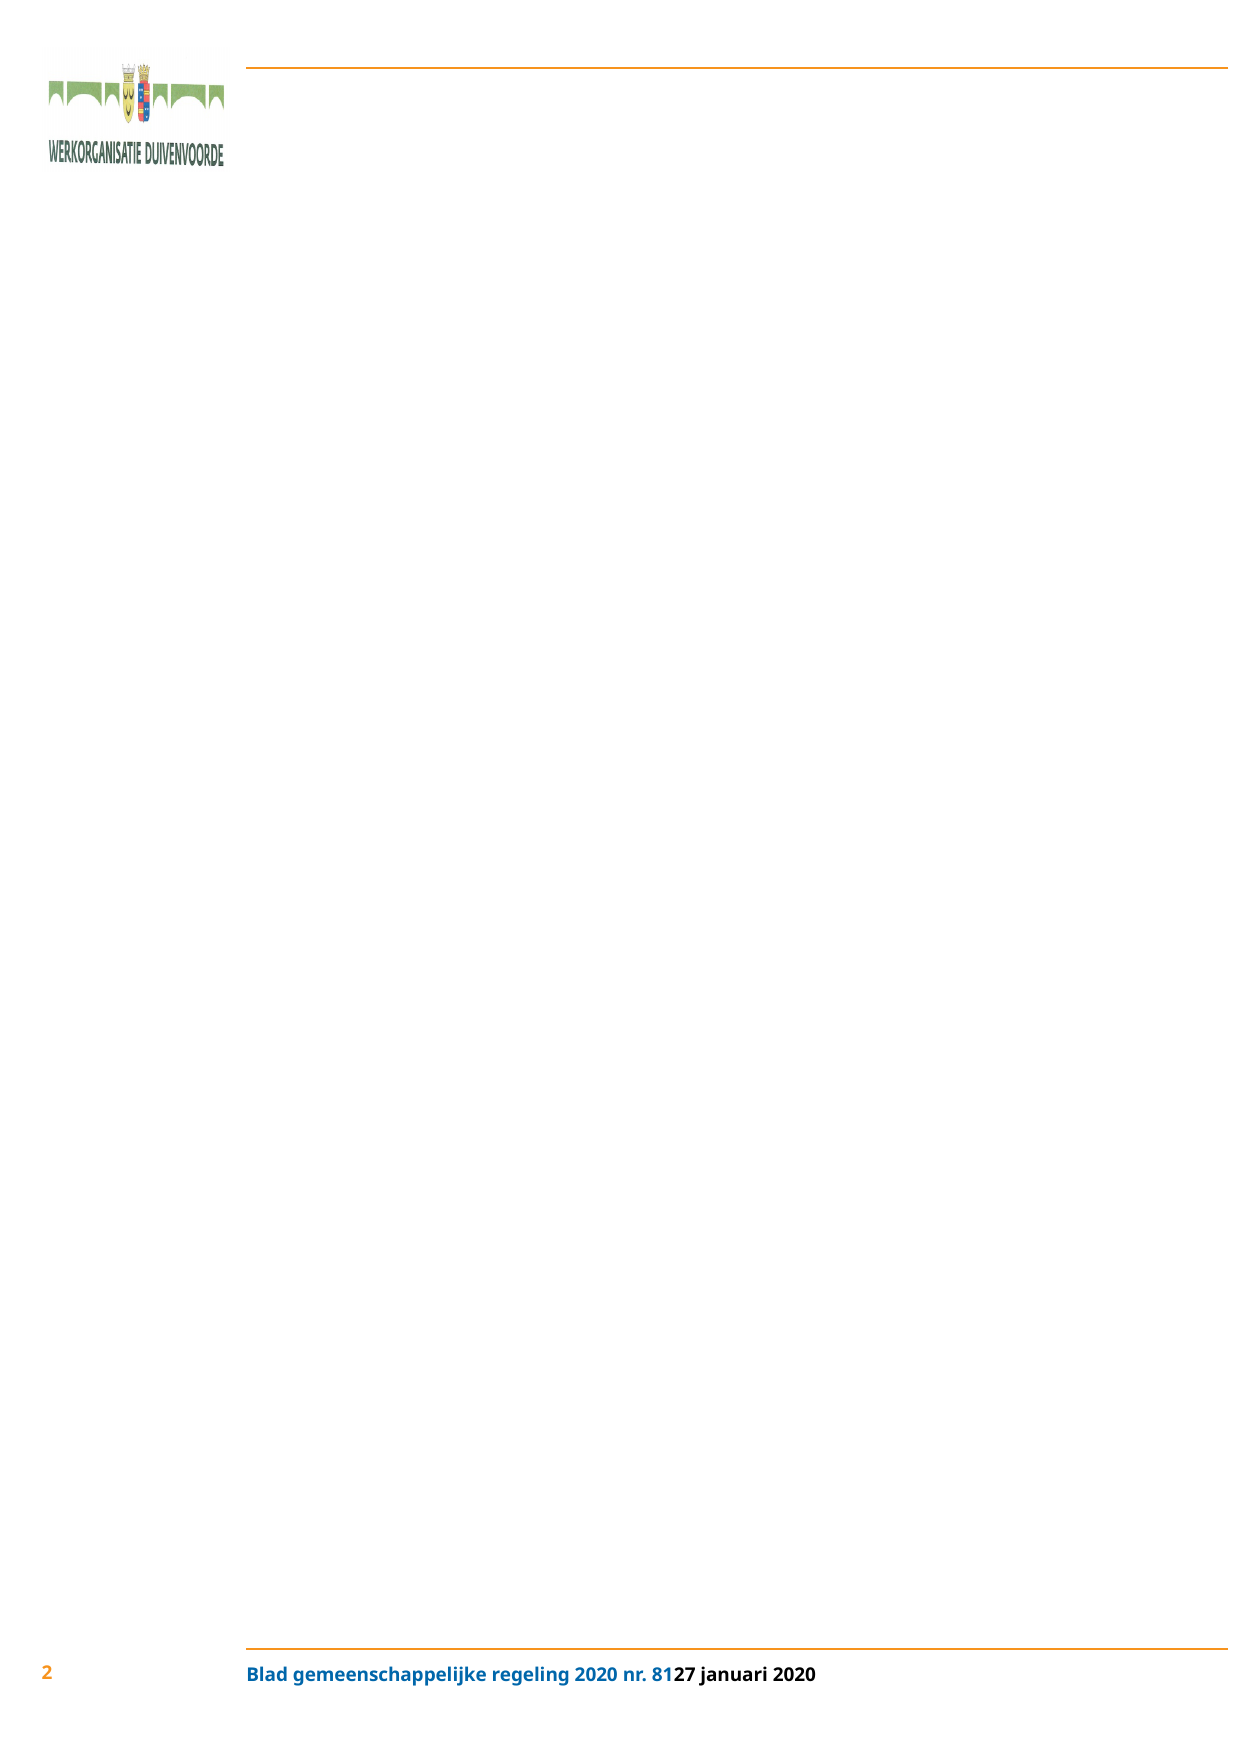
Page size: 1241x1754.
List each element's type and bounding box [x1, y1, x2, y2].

picture [41, 47, 231, 172]
